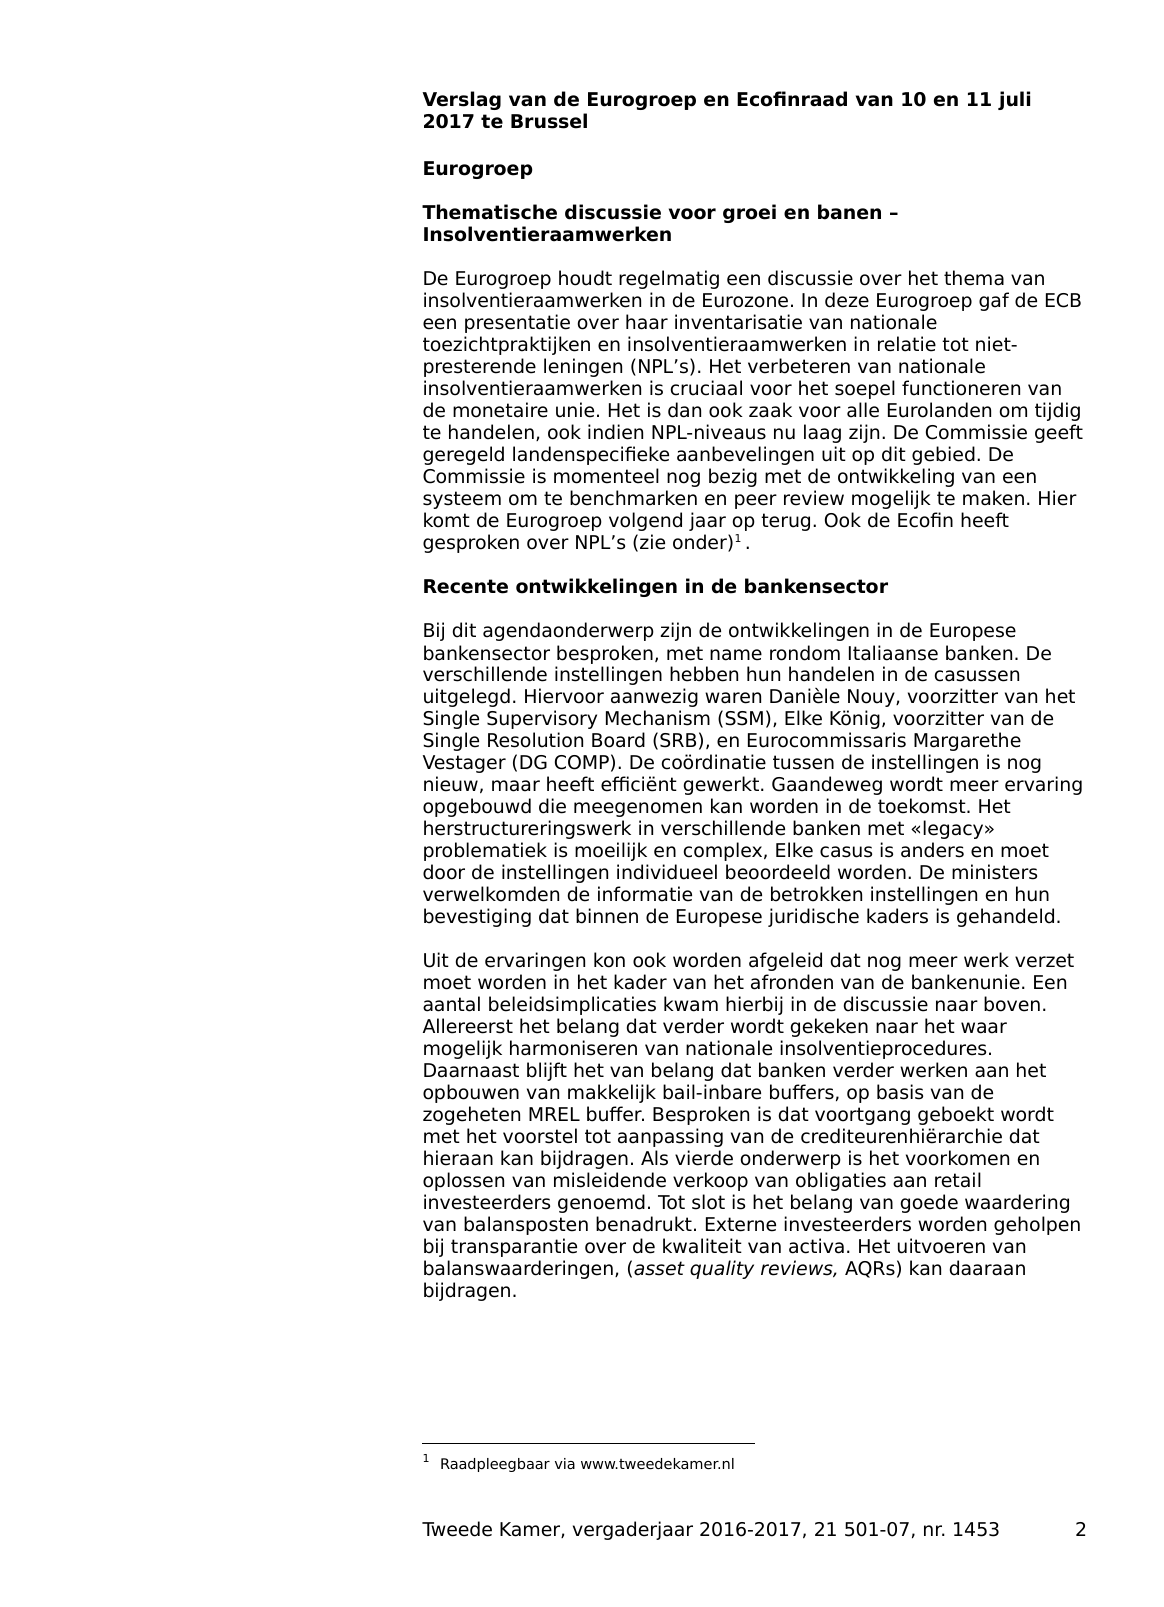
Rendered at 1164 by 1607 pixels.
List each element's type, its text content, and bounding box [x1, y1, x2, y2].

text Uit de ervaringen kon ook worden afgeleid dat nog meer werk verzet moet worden in het kader van het afronden van de bankenunie. Een aantal beleidsimplicaties kwam hierbij in de discussie naar boven. Allereerst het belang dat verder wordt gekeken naar het waar mogelijk harmoniseren van nationale insolventieprocedures. Daarnaast blijft het van belang dat banken verder werken aan het opbouwen van makkelijk bail-inbare buffers, op basis van de zogeheten MREL buffer. Besproken is dat voortgang geboekt wordt met het voorstel tot aanpassing van de crediteurenhiërarchie dat hieraan kan bijdragen. Als vierde onderwerp is het voorkomen en oplossen van misleidende verkoop van obligaties aan retail investeerders genoemd. Tot slot is het belang van goede waardering van balansposten benadrukt. Externe investeerders worden geholpen bij transparantie over de kwaliteit van activa. Het uitvoeren van balanswaarderingen, (asset quality reviews, AQRs) kan daaraan bijdragen. [422, 950, 1087, 1302]
subtitle Eurogroep [422, 158, 1087, 180]
text De Eurogroep houdt regelmatig een discussie over het thema van insolventieraamwerken in de Eurozone. In deze Eurogroep gaf de ECB een presentatie over haar inventarisatie van nationale toezichtpraktijken en insolventieraamwerken in relatie tot niet-presterende leningen (NPL’s). Het verbeteren van nationale insolventieraamwerken is cruciaal voor het soepel functioneren van de monetaire unie. Het is dan ook zaak voor alle Eurolanden om tijdig te handelen, ook indien NPL-niveaus nu laag zijn. De Commissie geeft geregeld landenspecifieke aanbevelingen uit op dit gebied. De Commissie is momenteel nog bezig met de ontwikkeling van een systeem om te benchmarken en peer review mogelijk te maken. Hier komt de Eurogroep volgend jaar op terug. Ook de Ecofin heeft gesproken over NPL’s (zie onder). [422, 268, 1087, 554]
subtitle Verslag van de Eurogroep en Ecofinraad van 10 en 11 juli 2017 te Brussel [422, 89, 1087, 133]
text Raadpleegbaar via www.tweedekamer.nl [422, 1452, 1087, 1474]
subtitle Recente ontwikkelingen in de bankensector [422, 576, 1087, 598]
subtitle Thematische discussie voor groei en banen – Insolventieraamwerken [422, 202, 1087, 246]
text Bij dit agendaonderwerp zijn de ontwikkelingen in de Europese bankensector besproken, met name rondom Italiaanse banken. De verschillende instellingen hebben hun handelen in de casussen uitgelegd. Hiervoor aanwezig waren Danièle Nouy, voorzitter van het Single Supervisory Mechanism (SSM), Elke König, voorzitter van de Single Resolution Board (SRB), en Eurocommissaris Margarethe Vestager (DG COMP). De coördinatie tussen de instellingen is nog nieuw, maar heeft efficiënt gewerkt. Gaandeweg wordt meer ervaring opgebouwd die meegenomen kan worden in de toekomst. Het herstructureringswerk in verschillende banken met «legacy» problematiek is moeilijk en complex, Elke casus is anders en moet door de instellingen individueel beoordeeld worden. De ministers verwelkomden de informatie van de betrokken instellingen en hun bevestiging dat binnen de Europese juridische kaders is gehandeld. [422, 620, 1087, 928]
